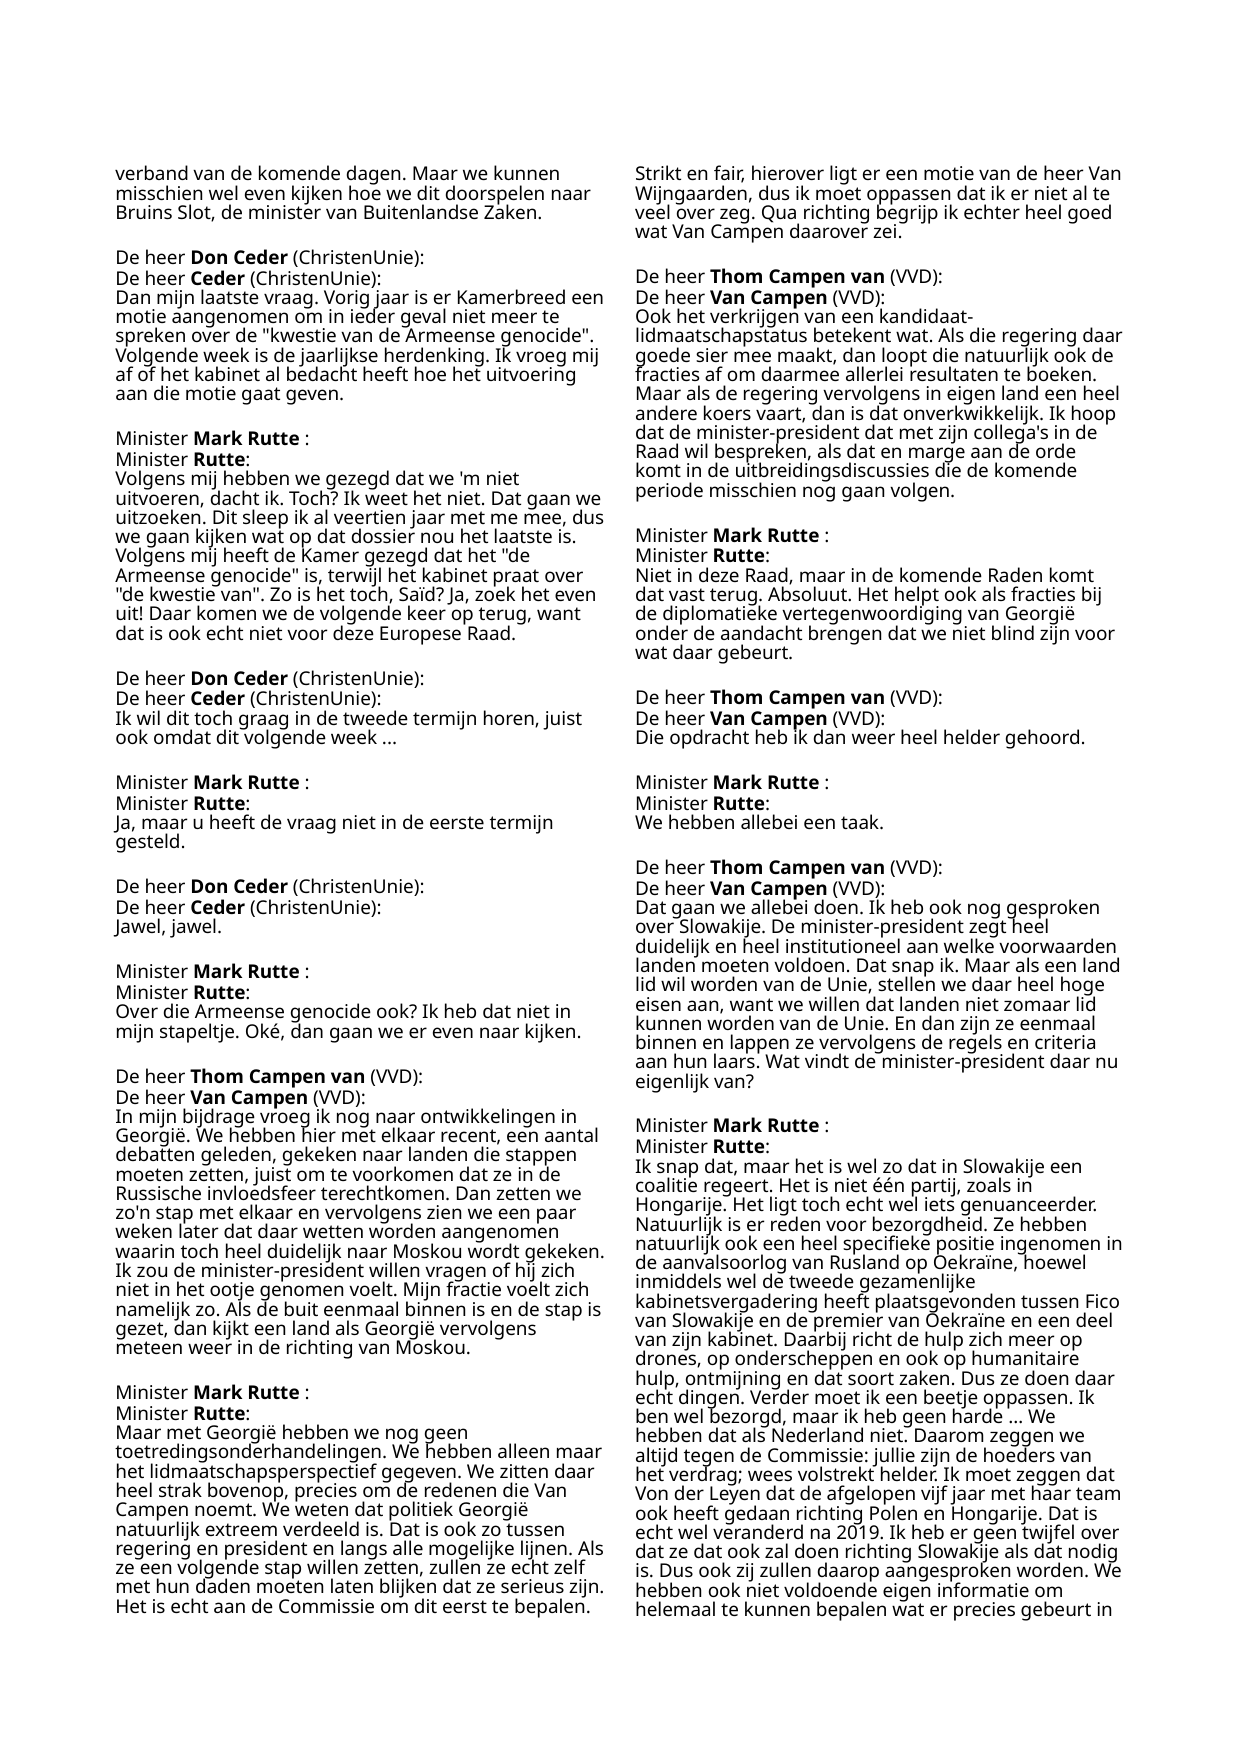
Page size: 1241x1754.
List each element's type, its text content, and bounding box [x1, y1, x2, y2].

text verband van de komende dagen. Maar we kunnen misschien wel even kijken hoe we dit doorspelen naar Bruins Slot, de minister van Buitenlandse Zaken. [115, 165, 605, 223]
text Minister Rutte: [115, 451, 605, 470]
text De heer Ceder (ChristenUnie): [115, 270, 605, 289]
text Volgens mij hebben we gezegd dat we 'm niet uitvoeren, dacht ik. Toch? Ik weet het niet. Dat gaan we uitzoeken. Dit sleep ik al veertien jaar met me mee, dus we gaan kijken wat op dat dossier nou het laatste is. Volgens mij heeft de Kamer gezegd dat het "de Armeense genocide" is, terwijl het kabinet praat over "de kwestie van". Zo is het toch, Saïd? Ja, zoek het even uit! Daar komen we de volgende keer op terug, want dat is ook echt niet voor deze Europese Raad. [115, 470, 605, 644]
text Minister Rutte: [635, 1138, 1125, 1158]
text Strikt en fair, hierover ligt er een motie van de heer Van Wijngaarden, dus ik moet oppassen dat ik er niet al te veel over zeg. Qua richting begrijp ik echter heel goed wat Van Campen daarover zei. [635, 165, 1125, 242]
text Over die Armeense genocide ook? Ik heb dat niet in mijn stapeltje. Oké, dan gaan we er even naar kijken. [115, 1003, 605, 1042]
text Minister Mark Rutte : [635, 522, 1125, 547]
text De heer Don Ceder (ChristenUnie): [115, 873, 605, 899]
text Minister Rutte: [115, 1405, 605, 1424]
text Minister Mark Rutte : [115, 958, 605, 984]
text Minister Mark Rutte : [115, 769, 605, 795]
text De heer Van Campen (VVD): [635, 880, 1125, 899]
text De heer Don Ceder (ChristenUnie): [115, 244, 605, 270]
text In mijn bijdrage vroeg ik nog naar ontwikkelingen in Georgië. We hebben hier met elkaar recent, een aantal debatten geleden, gekeken naar landen die stappen moeten zetten, juist om te voorkomen dat ze in de Russische invloedsfeer terechtkomen. Dan zetten we zo'n stap met elkaar en vervolgens zien we een paar weken later dat daar wetten worden aangenomen waarin toch heel duidelijk naar Moskou wordt gekeken. Ik zou de minister-president willen vragen of hij zich niet in het ootje genomen voelt. Mijn fractie voelt zich namelijk zo. Als de buit eenmaal binnen is en de stap is gezet, dan kijkt een land als Georgië vervolgens meteen weer in de richting van Moskou. [115, 1108, 605, 1358]
text Ik wil dit toch graag in de tweede termijn horen, juist ook omdat dit volgende week ... [115, 710, 605, 748]
text Minister Rutte: [635, 547, 1125, 567]
text Minister Mark Rutte : [115, 425, 605, 451]
text De heer Thom Campen van (VVD): [635, 854, 1125, 880]
text De heer Thom Campen van (VVD): [635, 684, 1125, 710]
text Minister Mark Rutte : [115, 1379, 605, 1405]
text Minister Rutte: [115, 795, 605, 814]
text Ja, maar u heeft de vraag niet in de eerste termijn gesteld. [115, 814, 605, 853]
text Niet in deze Raad, maar in de komende Raden komt dat vast terug. Absoluut. Het helpt ook als fracties bij de diplomatieke vertegenwoordiging van Georgië onder de aandacht brengen dat we niet blind zijn voor wat daar gebeurt. [635, 567, 1125, 663]
text Ook het verkrijgen van een kandidaat-lidmaatschapstatus betekent wat. Als die regering daar goede sier mee maakt, dan loopt die natuurlijk ook de fracties af om daarmee allerlei resultaten te boeken. Maar als de regering vervolgens in eigen land een heel andere koers vaart, dan is dat onverkwikkelijk. Ik hoop dat de minister-president dat met zijn collega's in de Raad wil bespreken, als dat en marge aan de orde komt in de uitbreidingsdiscussies die de komende periode misschien nog gaan volgen. [635, 308, 1125, 501]
text De heer Van Campen (VVD): [635, 710, 1125, 729]
text Jawel, jawel. [115, 918, 605, 938]
text Minister Rutte: [115, 984, 605, 1003]
text De heer Ceder (ChristenUnie): [115, 690, 605, 710]
text De heer Van Campen (VVD): [635, 289, 1125, 308]
text De heer Van Campen (VVD): [115, 1089, 605, 1108]
text We hebben allebei een taak. [635, 814, 1125, 833]
text Maar met Georgië hebben we nog geen toetredingsonderhandelingen. We hebben alleen maar het lidmaatschapsperspectief gegeven. We zitten daar heel strak bovenop, precies om de redenen die Van Campen noemt. We weten dat politiek Georgië natuurlijk extreem verdeeld is. Dat is ook zo tussen regering en president en langs alle mogelijke lijnen. Als ze een volgende stap willen zetten, zullen ze echt zelf met hun daden moeten laten blijken dat ze serieus zijn. Het is echt aan de Commissie om dit eerst te bepalen. [115, 1424, 605, 1617]
text Die opdracht heb ik dan weer heel helder gehoord. [635, 729, 1125, 748]
text Dan mijn laatste vraag. Vorig jaar is er Kamerbreed een motie aangenomen om in ieder geval niet meer te spreken over de "kwestie van de Armeense genocide". Volgende week is de jaarlijkse herdenking. Ik vroeg mij af of het kabinet al bedacht heeft hoe het uitvoering aan die motie gaat geven. [115, 289, 605, 404]
text Minister Rutte: [635, 795, 1125, 814]
text De heer Thom Campen van (VVD): [115, 1063, 605, 1089]
text De heer Ceder (ChristenUnie): [115, 899, 605, 918]
text Dat gaan we allebei doen. Ik heb ook nog gesproken over Slowakije. De minister-president zegt heel duidelijk en heel institutioneel aan welke voorwaarden landen moeten voldoen. Dat snap ik. Maar als een land lid wil worden van de Unie, stellen we daar heel hoge eisen aan, want we willen dat landen niet zomaar lid kunnen worden van de Unie. En dan zijn ze eenmaal binnen en lappen ze vervolgens de regels en criteria aan hun laars. Wat vindt de minister-president daar nu eigenlijk van? [635, 899, 1125, 1092]
text Minister Mark Rutte : [635, 1113, 1125, 1138]
text De heer Thom Campen van (VVD): [635, 263, 1125, 289]
text Ik snap dat, maar het is wel zo dat in Slowakije een coalitie regeert. Het is niet één partij, zoals in Hongarije. Het ligt toch echt wel iets genuanceerder. Natuurlijk is er reden voor bezorgdheid. Ze hebben natuurlijk ook een heel specifieke positie ingenomen in de aanvalsoorlog van Rusland op Oekraïne, hoewel inmiddels wel de tweede gezamenlijke kabinetsvergadering heeft plaatsgevonden tussen Fico van Slowakije en de premier van Oekraïne en een deel van zijn kabinet. Daarbij richt de hulp zich meer op drones, op onderscheppen en ook op humanitaire hulp, ontmijning en dat soort zaken. Dus ze doen daar echt dingen. Verder moet ik een beetje oppassen. Ik ben wel bezorgd, maar ik heb geen harde … We hebben dat als Nederland niet. Daarom zeggen we altijd tegen de Commissie: jullie zijn de hoeders van het verdrag; wees volstrekt helder. Ik moet zeggen dat Von der Leyen dat de afgelopen vijf jaar met haar team ook heeft gedaan richting Polen en Hongarije. Dat is echt wel veranderd na 2019. Ik heb er geen twijfel over dat ze dat ook zal doen richting Slowakije als dat nodig is. Dus ook zij zullen daarop aangesproken worden. We hebben ook niet voldoende eigen informatie om helemaal te kunnen bepalen wat er precies gebeurt in [635, 1158, 1125, 1620]
text De heer Don Ceder (ChristenUnie): [115, 665, 605, 690]
text Minister Mark Rutte : [635, 769, 1125, 795]
